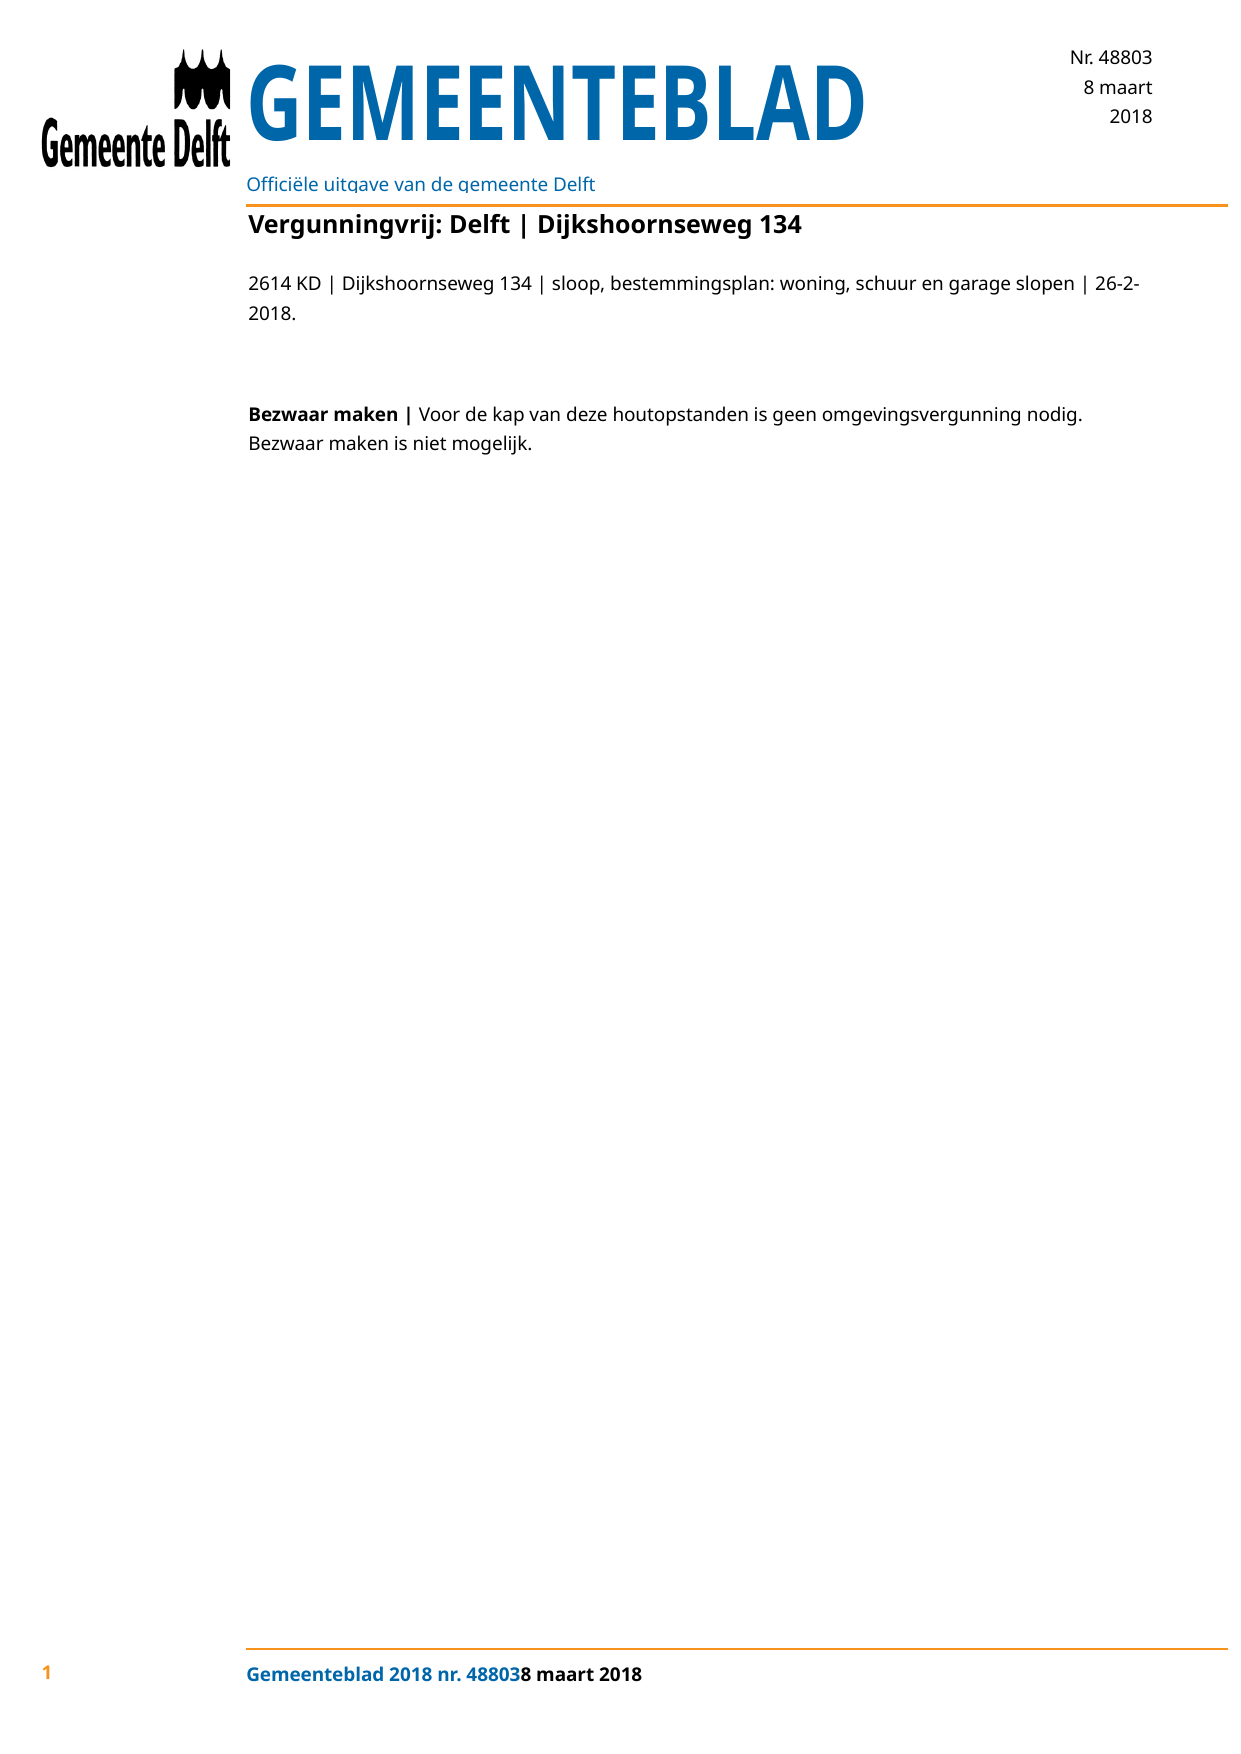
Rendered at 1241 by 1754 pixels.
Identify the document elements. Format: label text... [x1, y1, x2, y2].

text 2614 KD | Dijkshoornseweg 134 | sloop, bestemmingsplan: woning, schuur en garage slopen | 26-2-2018. [248, 270, 1152, 326]
picture [41, 47, 231, 172]
text Bezwaar maken | Voor de kap van deze houtopstanden is geen omgevingsvergunning nodig. Bezwaar maken is niet mogelijk. [248, 401, 1152, 456]
text Vergunningvrij: Delft | Dijkshoornseweg 134 [248, 207, 1152, 241]
